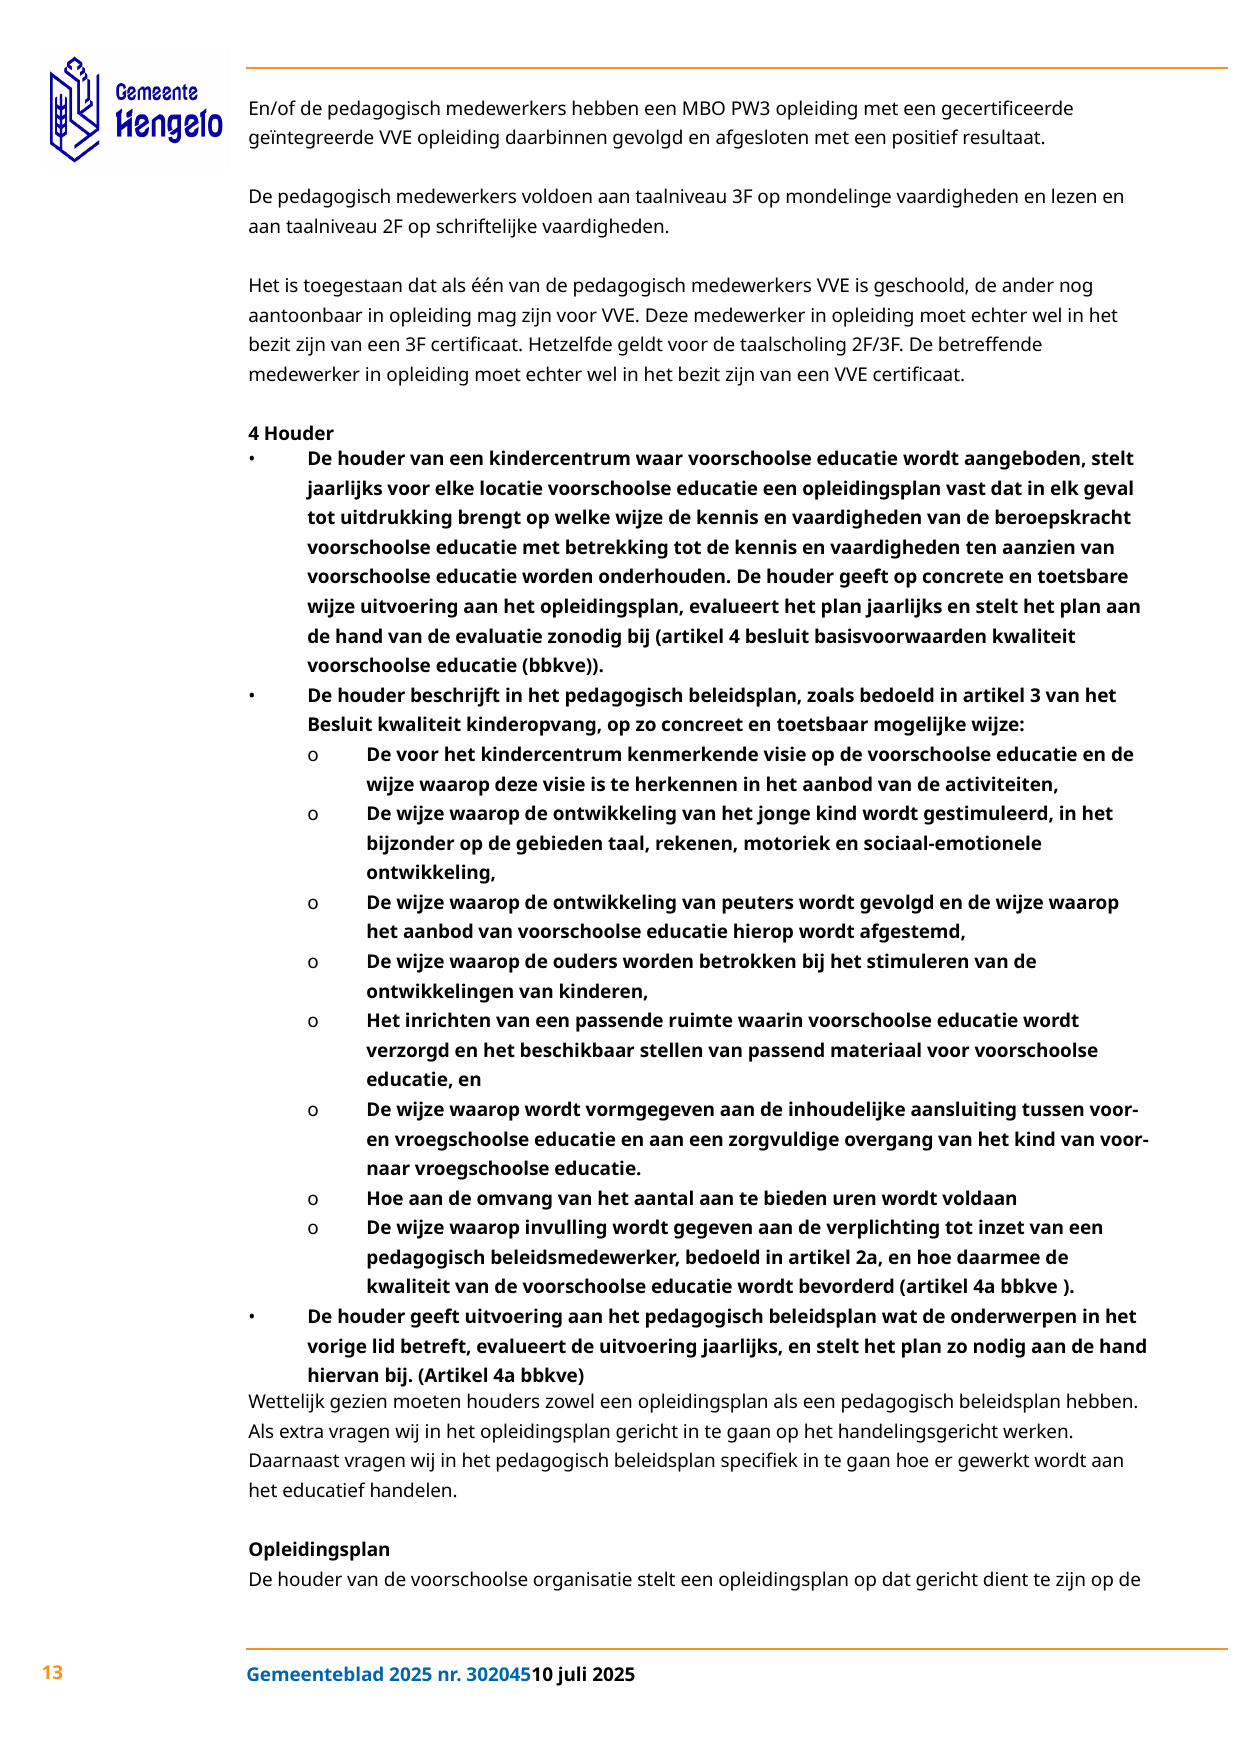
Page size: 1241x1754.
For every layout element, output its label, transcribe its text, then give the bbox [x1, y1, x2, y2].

table_header 4 Houder [248, 420, 1152, 445]
table_cell Wettelijk gezien moeten houders zowel een opleidingsplan als een pedagogisch beleidsplan hebben. Als extra vragen wij in het opleidingsplan gericht in te gaan op het handelingsgericht werken. Daarnaast vragen wij in het pedagogisch beleidsplan specifiek in te gaan hoe er gewerkt wordt aan het educatief handelen. Opleidingsplan De houder van de voorschoolse organisatie stelt een opleidingsplan op dat gericht dient te zijn op de [248, 1388, 1152, 1591]
picture [41, 47, 231, 172]
table_cell De houder van een kindercentrum waar voorschoolse educatie wordt aangeboden, stelt jaarlijks voor elke locatie voorschoolse educatie een opleidingsplan vast dat in elk geval tot uitdrukking brengt op welke wijze de kennis en vaardigheden van de beroepskracht voorschoolse educatie met betrekking tot de kennis en vaardigheden ten aanzien van voorschoolse educatie worden onderhouden. De houder geeft op concrete en toetsbare wijze uitvoering aan het opleidingsplan, evalueert het plan jaarlijks en stelt het plan aan de hand van de evaluatie zonodig bij (artikel 4 besluit basisvoorwaarden kwaliteit voorschoolse educatie (bbkve)). De houder beschrijft in het pedagogisch beleidsplan, zoals bedoeld in artikel 3 van het Besluit kwaliteit kinderopvang, op zo concreet en toetsbaar mogelijke wijze: De voor het kindercentrum kenmerkende visie op de voorschoolse educatie en de wijze waarop deze visie is te herkennen in het aanbod van de activiteiten, De wijze waarop de ontwikkeling van het jonge kind wordt gestimuleerd, in het bijzonder op de gebieden taal, rekenen, motoriek en sociaal-emotionele ontwikkeling, De wijze waarop de ontwikkeling van peuters wordt gevolgd en de wijze waarop het aanbod van voorschoolse educatie hierop wordt afgestemd, De wijze waarop de ouders worden betrokken bij het stimuleren van de ontwikkelingen van kinderen, Het inrichten van een passende ruimte waarin voorschoolse educatie wordt verzorgd en het beschikbaar stellen van passend materiaal voor voorschoolse educatie, en De wijze waarop wordt vormgegeven aan de inhoudelijke aansluiting tussen voor- en vroegschoolse educatie en aan een zorgvuldige overgang van het kind van voor- naar vroegschoolse educatie. Hoe aan de omvang van het aantal aan te bieden uren wordt voldaan De wijze waarop invulling wordt gegeven aan de verplichting tot inzet van een pedagogisch beleidsmedewerker, bedoeld in artikel 2a, en hoe daarmee de kwaliteit van de voorschoolse educatie wordt bevorderd (artikel 4a bbkve ). De houder geeft uitvoering aan het pedagogisch beleidsplan wat de onderwerpen in het vorige lid betreft, evalueert de uitvoering jaarlijks, en stelt het plan zo nodig aan de hand hiervan bij. (Artikel 4a bbkve) [248, 445, 1152, 1388]
table_cell En/of de pedagogisch medewerkers hebben een MBO PW3 opleiding met een gecertificeerde geïntegreerde VVE opleiding daarbinnen gevolgd en afgesloten met een positief resultaat. De pedagogisch medewerkers voldoen aan taalniveau 3F op mondelinge vaardigheden en lezen en aan taalniveau 2F op schriftelijke vaardigheden. Het is toegestaan dat als één van de pedagogisch medewerkers VVE is geschoold, de ander nog aantoonbaar in opleiding mag zijn voor VVE. Deze medewerker in opleiding moet echter wel in het bezit zijn van een 3F certificaat. Hetzelfde geldt voor de taalscholing 2F/3F. De betreffende medewerker in opleiding moet echter wel in het bezit zijn van een VVE certificaat. [248, 95, 1152, 387]
